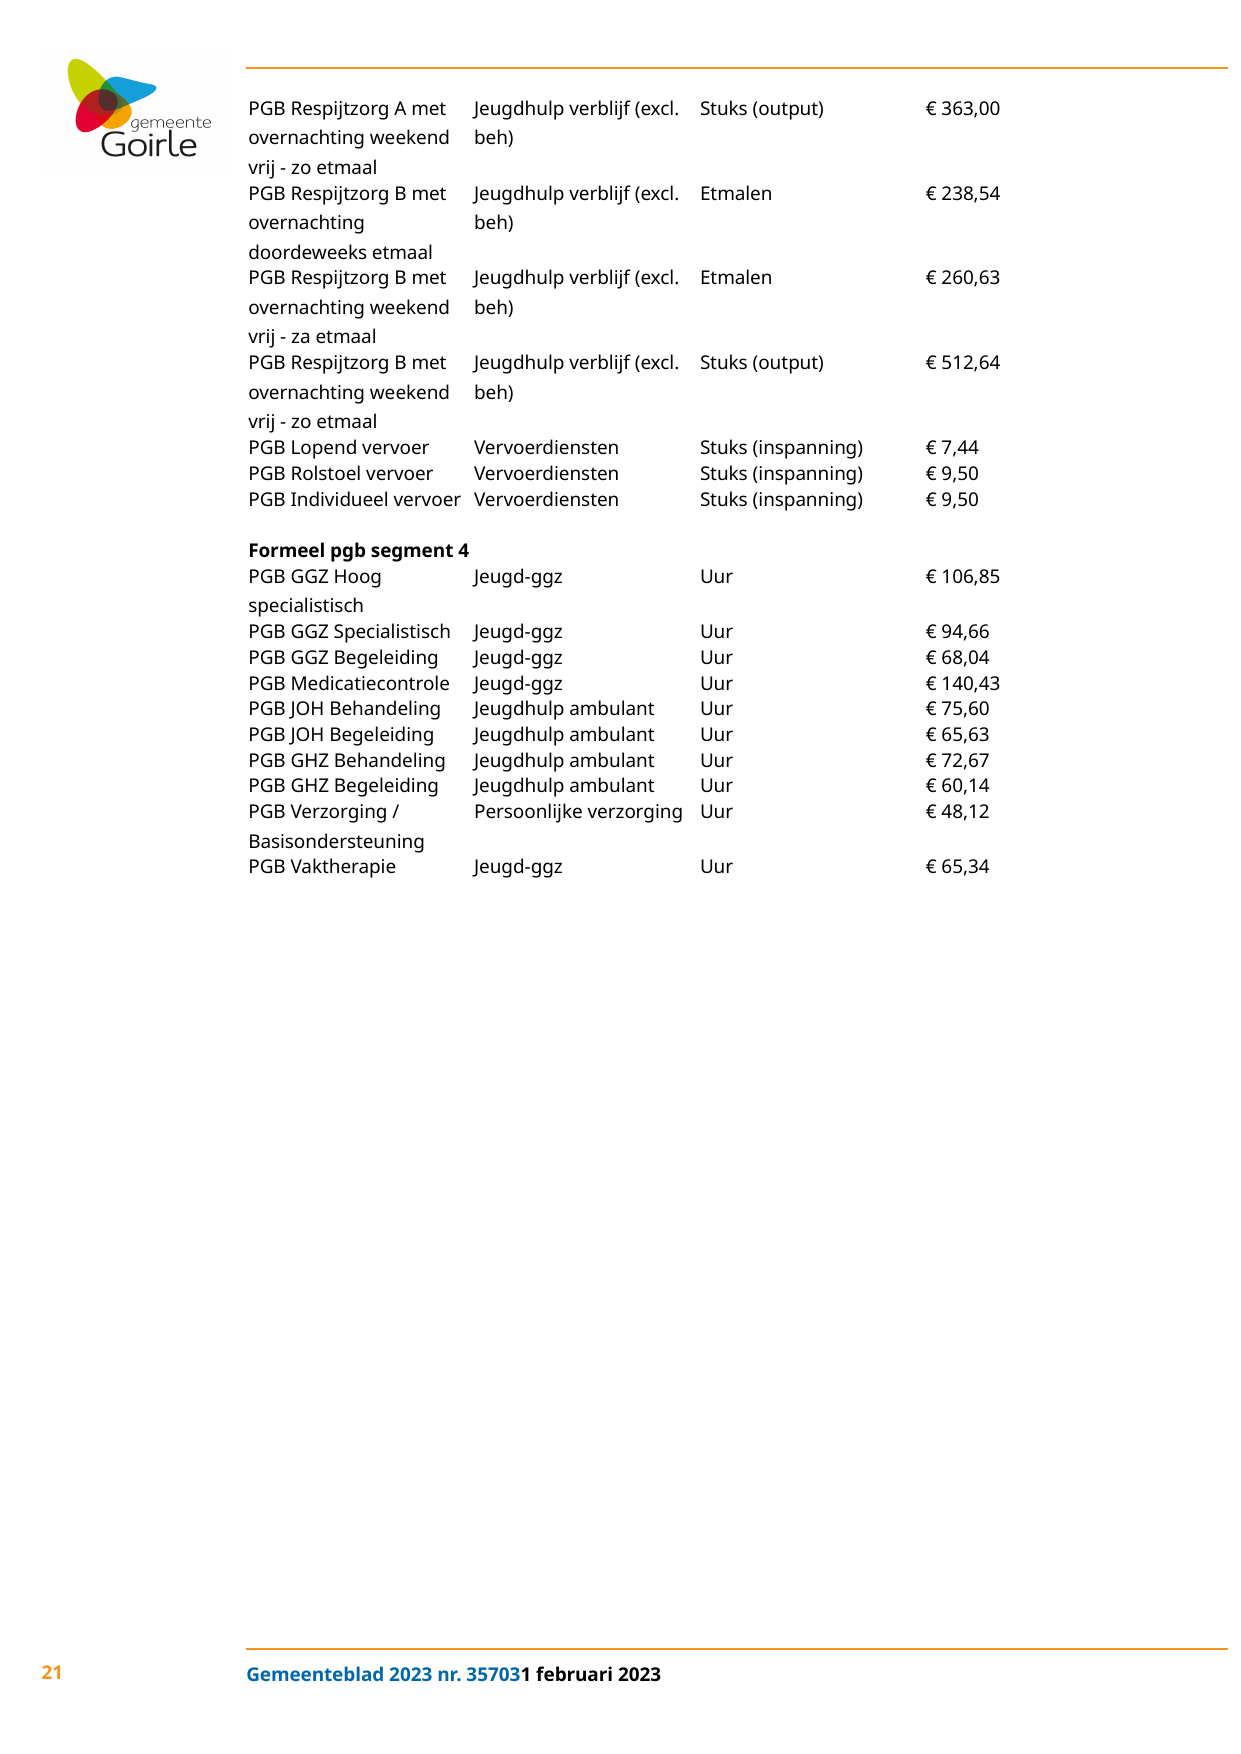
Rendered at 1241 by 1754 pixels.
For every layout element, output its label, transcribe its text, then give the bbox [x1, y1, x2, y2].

table_cell PGB GGZ Specialistisch [248, 618, 474, 644]
table_cell Uur [700, 696, 926, 721]
table_cell PGB Rolstoel vervoer [248, 460, 474, 486]
table_cell PGB Medicatiecontrole [248, 670, 474, 696]
table_cell Uur [700, 773, 926, 798]
table_cell PGB GHZ Begeleiding [248, 773, 474, 798]
table_cell € 94,66 [926, 618, 1152, 644]
table_cell [926, 537, 1152, 563]
table_cell Jeugdhulp ambulant [474, 747, 700, 773]
table_cell PGB Respijtzorg B met overnachting weekend vrij - za etmaal [248, 265, 474, 349]
table_cell Jeugd-ggz [474, 644, 700, 670]
table_cell Uur [700, 618, 926, 644]
table_cell € 68,04 [926, 644, 1152, 670]
table_cell € 7,44 [926, 434, 1152, 460]
table_cell PGB Respijtzorg B met overnachting doordeweeks etmaal [248, 180, 474, 264]
table_cell Stuks (inspanning) [700, 486, 926, 512]
table_cell Jeugdhulp ambulant [474, 721, 700, 747]
table_cell Uur [700, 670, 926, 696]
table_cell Formeel pgb segment 4 [248, 537, 474, 563]
table_cell Uur [700, 747, 926, 773]
table_cell € 9,50 [926, 486, 1152, 512]
table_cell PGB GHZ Behandeling [248, 747, 474, 773]
table_cell € 363,00 [926, 95, 1152, 180]
table_cell € 65,34 [926, 854, 1152, 879]
table_cell PGB Respijtzorg A met overnachting weekend vrij - zo etmaal [248, 95, 474, 180]
table_cell Jeugdhulp verblijf (excl. beh) [474, 95, 700, 180]
table_cell Jeugdhulp verblijf (excl. beh) [474, 350, 700, 434]
table_cell [926, 512, 1152, 537]
table_cell PGB Vaktherapie [248, 854, 474, 879]
table_cell Etmalen [700, 265, 926, 349]
table_cell Vervoerdiensten [474, 434, 700, 460]
table_cell € 72,67 [926, 747, 1152, 773]
table_cell € 48,12 [926, 799, 1152, 854]
table_cell [700, 512, 926, 537]
table_cell € 9,50 [926, 460, 1152, 486]
table_cell € 60,14 [926, 773, 1152, 798]
table_cell Jeugd-ggz [474, 854, 700, 879]
table_cell PGB Verzorging / Basisondersteuning [248, 799, 474, 854]
table_cell PGB JOH Behandeling [248, 696, 474, 721]
table_cell € 106,85 [926, 563, 1152, 618]
table_cell € 238,54 [926, 180, 1152, 264]
table_cell Vervoerdiensten [474, 460, 700, 486]
table_cell PGB GGZ Begeleiding [248, 644, 474, 670]
table_cell Jeugdhulp ambulant [474, 773, 700, 798]
table_cell [700, 537, 926, 563]
table_cell € 65,63 [926, 721, 1152, 747]
table_cell [474, 537, 700, 563]
table_cell Stuks (inspanning) [700, 460, 926, 486]
table_cell Jeugd-ggz [474, 618, 700, 644]
table_cell Uur [700, 854, 926, 879]
table_cell Etmalen [700, 180, 926, 264]
table_cell Stuks (inspanning) [700, 434, 926, 460]
table_cell Jeugd-ggz [474, 563, 700, 618]
table_cell € 140,43 [926, 670, 1152, 696]
table_cell PGB Individueel vervoer [248, 486, 474, 512]
table_cell Persoonlijke verzorging [474, 799, 700, 854]
table_cell PGB Lopend vervoer [248, 434, 474, 460]
table_cell Uur [700, 721, 926, 747]
table_cell PGB JOH Begeleiding [248, 721, 474, 747]
table_cell Stuks (output) [700, 350, 926, 434]
table_cell Uur [700, 644, 926, 670]
table_cell PGB GGZ Hoog specialistisch [248, 563, 474, 618]
table_cell Jeugd-ggz [474, 670, 700, 696]
picture [41, 47, 231, 172]
table_cell Uur [700, 563, 926, 618]
table_cell Jeugdhulp verblijf (excl. beh) [474, 180, 700, 264]
table_cell € 260,63 [926, 265, 1152, 349]
table_cell PGB Respijtzorg B met overnachting weekend vrij - zo etmaal [248, 350, 474, 434]
table_cell [474, 512, 700, 537]
table_cell [248, 512, 474, 537]
table_cell Stuks (output) [700, 95, 926, 180]
table_cell Vervoerdiensten [474, 486, 700, 512]
table_cell € 512,64 [926, 350, 1152, 434]
table_cell € 75,60 [926, 696, 1152, 721]
table_cell Jeugdhulp ambulant [474, 696, 700, 721]
table_cell Uur [700, 799, 926, 854]
table_cell Jeugdhulp verblijf (excl. beh) [474, 265, 700, 349]
